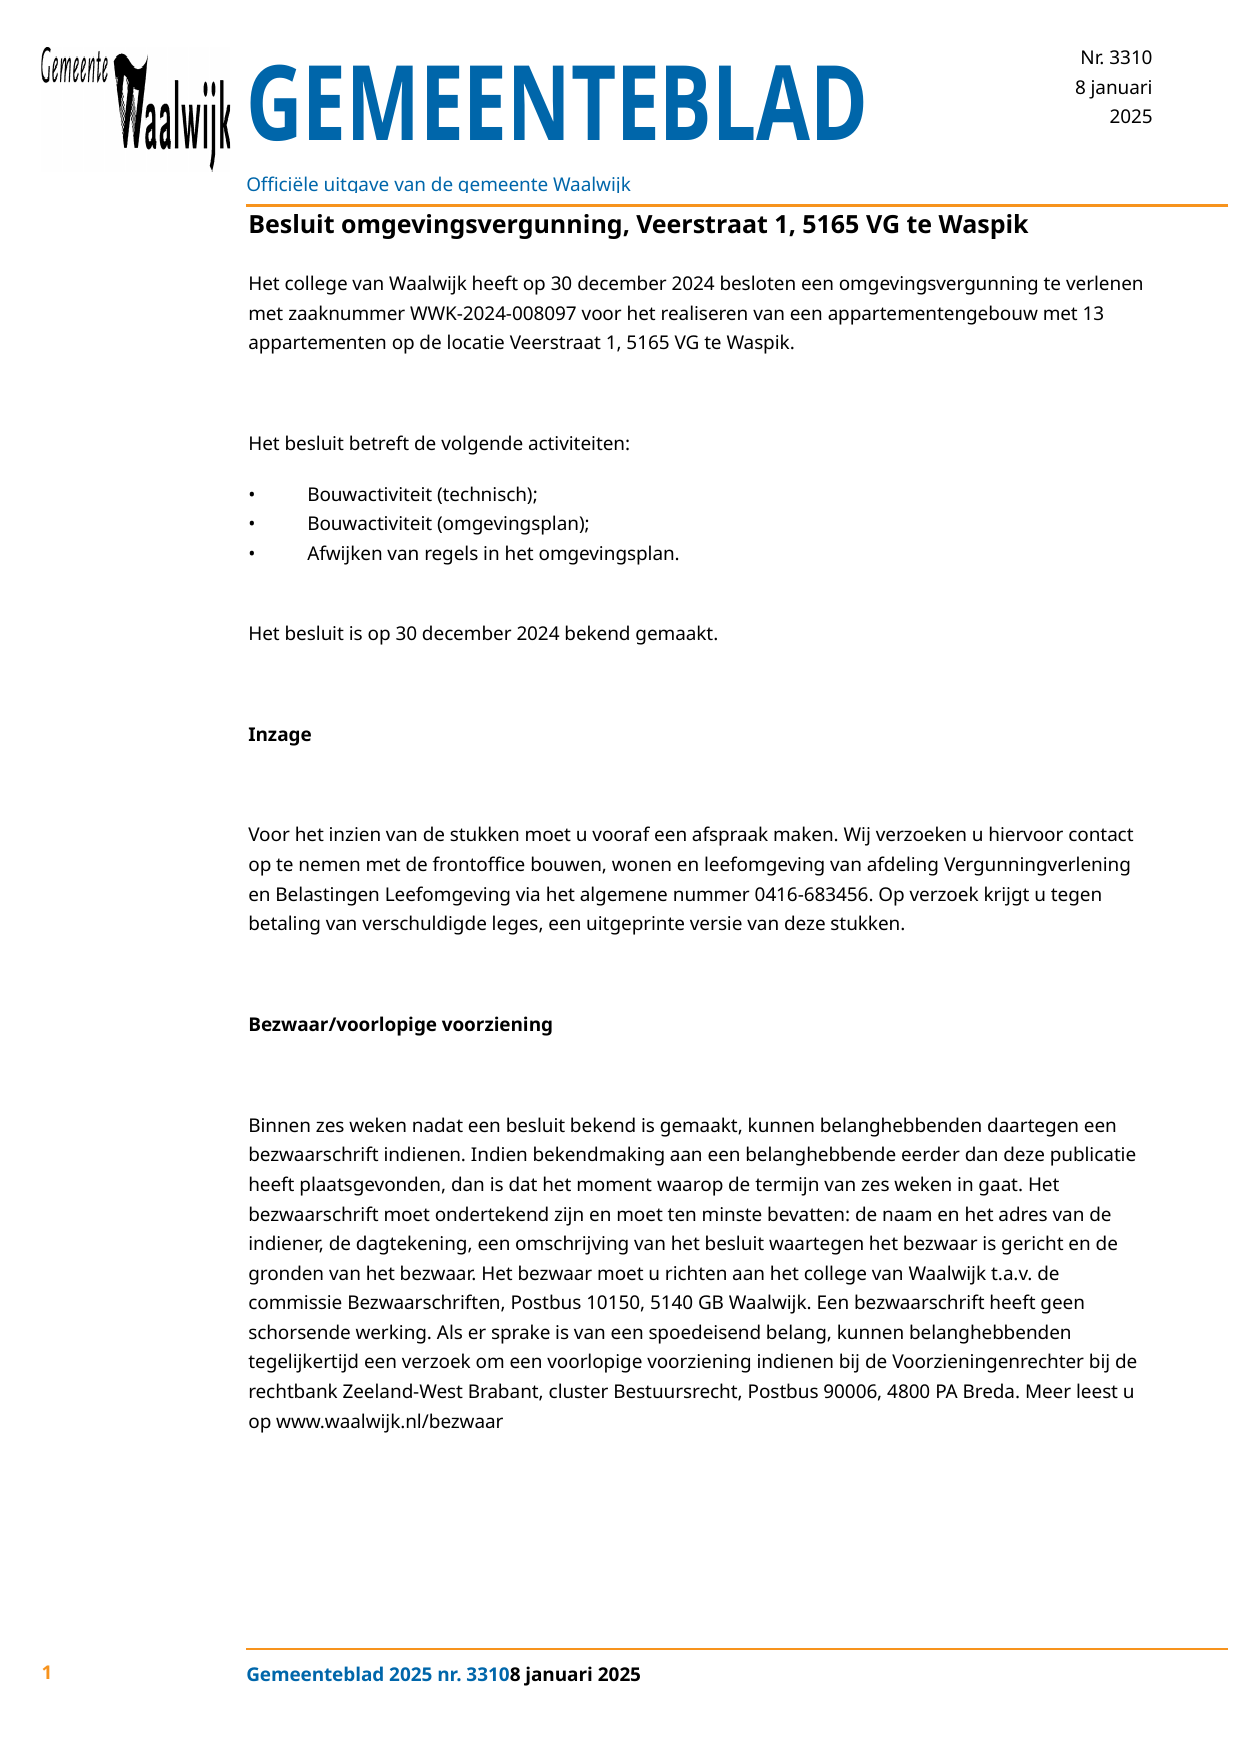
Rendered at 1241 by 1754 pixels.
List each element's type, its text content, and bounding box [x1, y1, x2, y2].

text Het besluit betreft de volgende activiteiten: [248, 430, 1152, 456]
text Binnen zes weken nadat een besluit bekend is gemaakt, kunnen belanghebbenden daartegen een bezwaarschrift indienen. Indien bekendmaking aan een belanghebbende eerder dan deze publicatie heeft plaatsgevonden, dan is dat het moment waarop de termijn van zes weken in gaat. Het bezwaarschrift moet ondertekend zijn en moet ten minste bevatten: de naam en het adres van de indiener, de dagtekening, een omschrijving van het besluit waartegen het bezwaar is gericht en de gronden van het bezwaar. Het bezwaar moet u richten aan het college van Waalwijk t.a.v. de commissie Bezwaarschriften, Postbus 10150, 5140 GB Waalwijk. Een bezwaarschrift heeft geen schorsende werking. Als er sprake is van een spoedeisend belang, kunnen belanghebbenden tegelijkertijd een verzoek om een voorlopige voorziening indienen bij de Voorzieningenrechter bij de rechtbank Zeeland-West Brabant, cluster Bestuursrecht, Postbus 90006, 4800 PA Breda. Meer leest u op www.waalwijk.nl/bezwaar [248, 1112, 1152, 1433]
list Bouwactiviteit (technisch); [248, 481, 1152, 506]
text Inzage [248, 721, 1152, 746]
text Besluit omgevingsvergunning, Veerstraat 1, 5165 VG te Waspik [248, 207, 1152, 241]
text Het college van Waalwijk heeft op 30 december 2024 besloten een omgevingsvergunning te verlenen met zaaknummer WWK-2024-008097 voor het realiseren van een appartementengebouw met 13 appartementen op de locatie Veerstraat 1, 5165 VG te Waspik. [248, 270, 1152, 355]
list Afwijken van regels in het omgevingsplan. [248, 540, 1152, 566]
list Bouwactiviteit (omgevingsplan); [248, 510, 1152, 536]
text Bezwaar/voorlopige voorziening [248, 1011, 1152, 1037]
picture [41, 47, 231, 172]
text Het besluit is op 30 december 2024 bekend gemaakt. [248, 620, 1152, 646]
text Voor het inzien van de stukken moet u vooraf een afspraak maken. Wij verzoeken u hiervoor contact op te nemen met de frontoffice bouwen, wonen en leefomgeving van afdeling Vergunningverlening en Belastingen Leefomgeving via het algemene nummer 0416-683456. Op verzoek krijgt u tegen betaling van verschuldigde leges, een uitgeprinte versie van deze stukken. [248, 822, 1152, 936]
